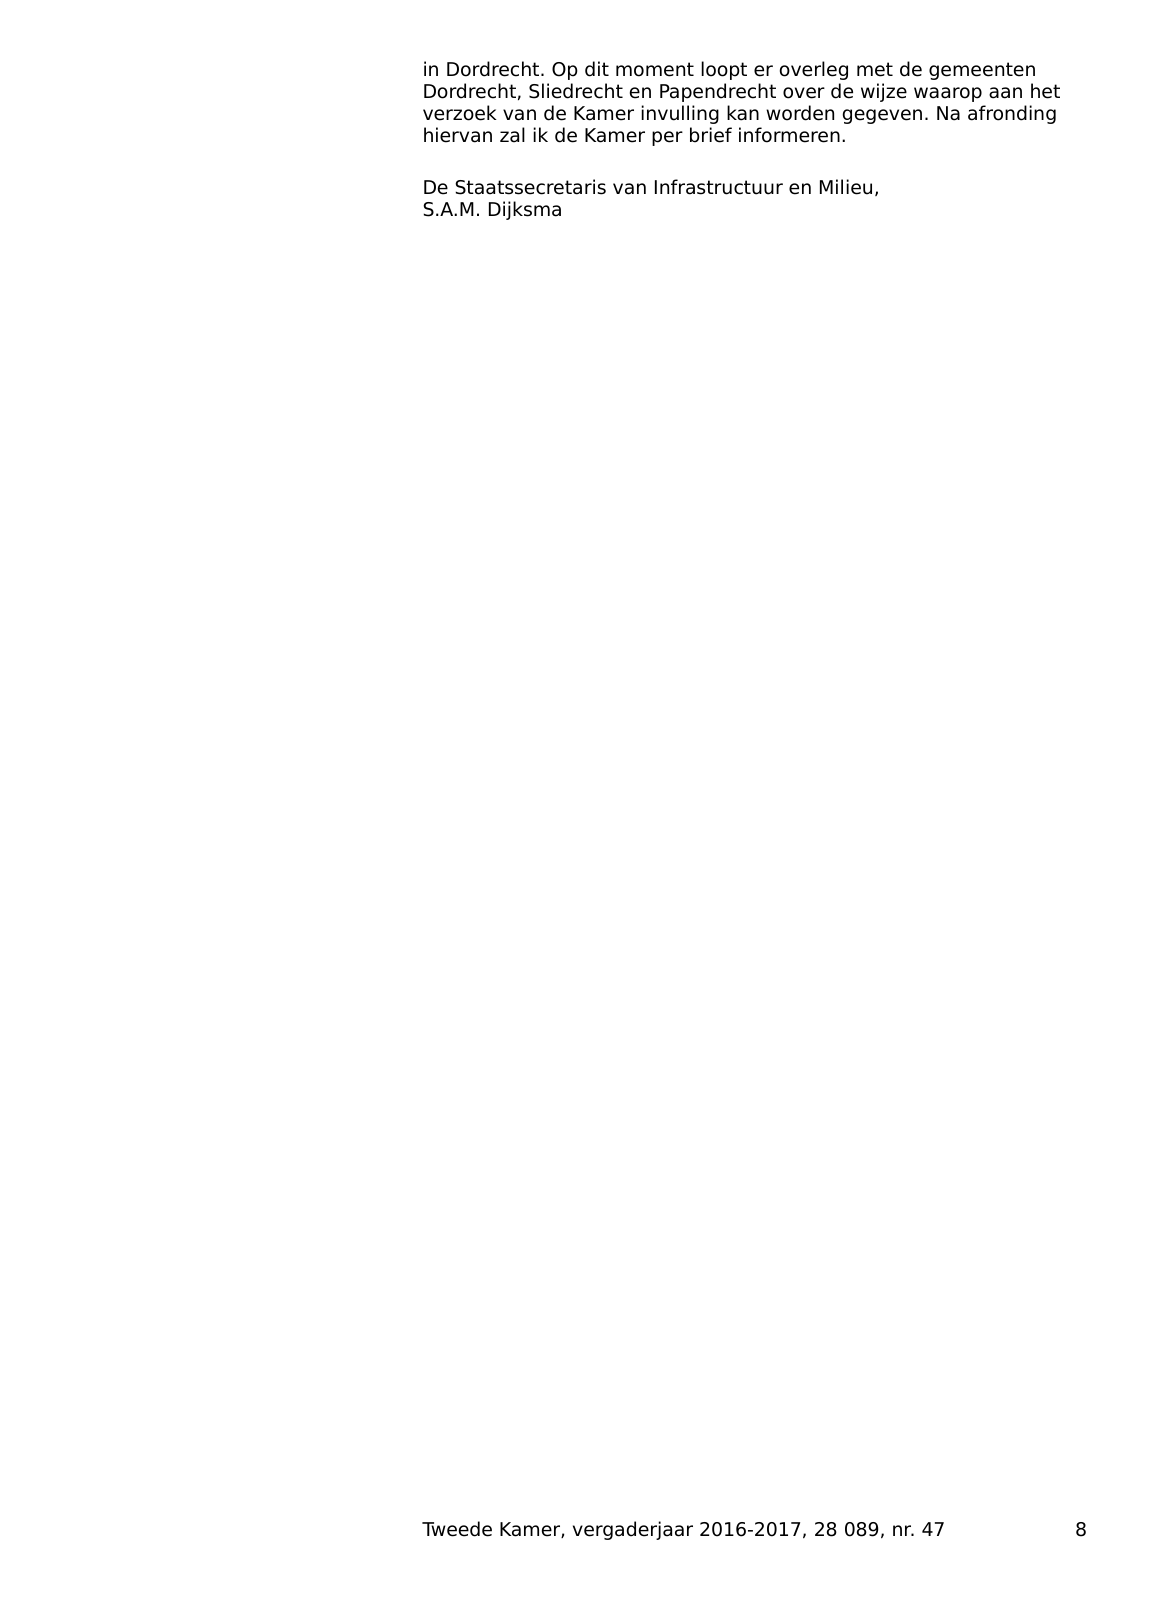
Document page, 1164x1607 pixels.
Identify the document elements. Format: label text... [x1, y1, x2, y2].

text in Dordrecht. Op dit moment loopt er overleg met de gemeenten Dordrecht, Sliedrecht en Papendrecht over de wijze waarop aan het verzoek van de Kamer invulling kan worden gegeven. Na afronding hiervan zal ik de Kamer per brief informeren. [422, 59, 1087, 147]
text De Staatssecretaris van Infrastructuur en Milieu, S.A.M. Dijksma [422, 177, 1087, 221]
